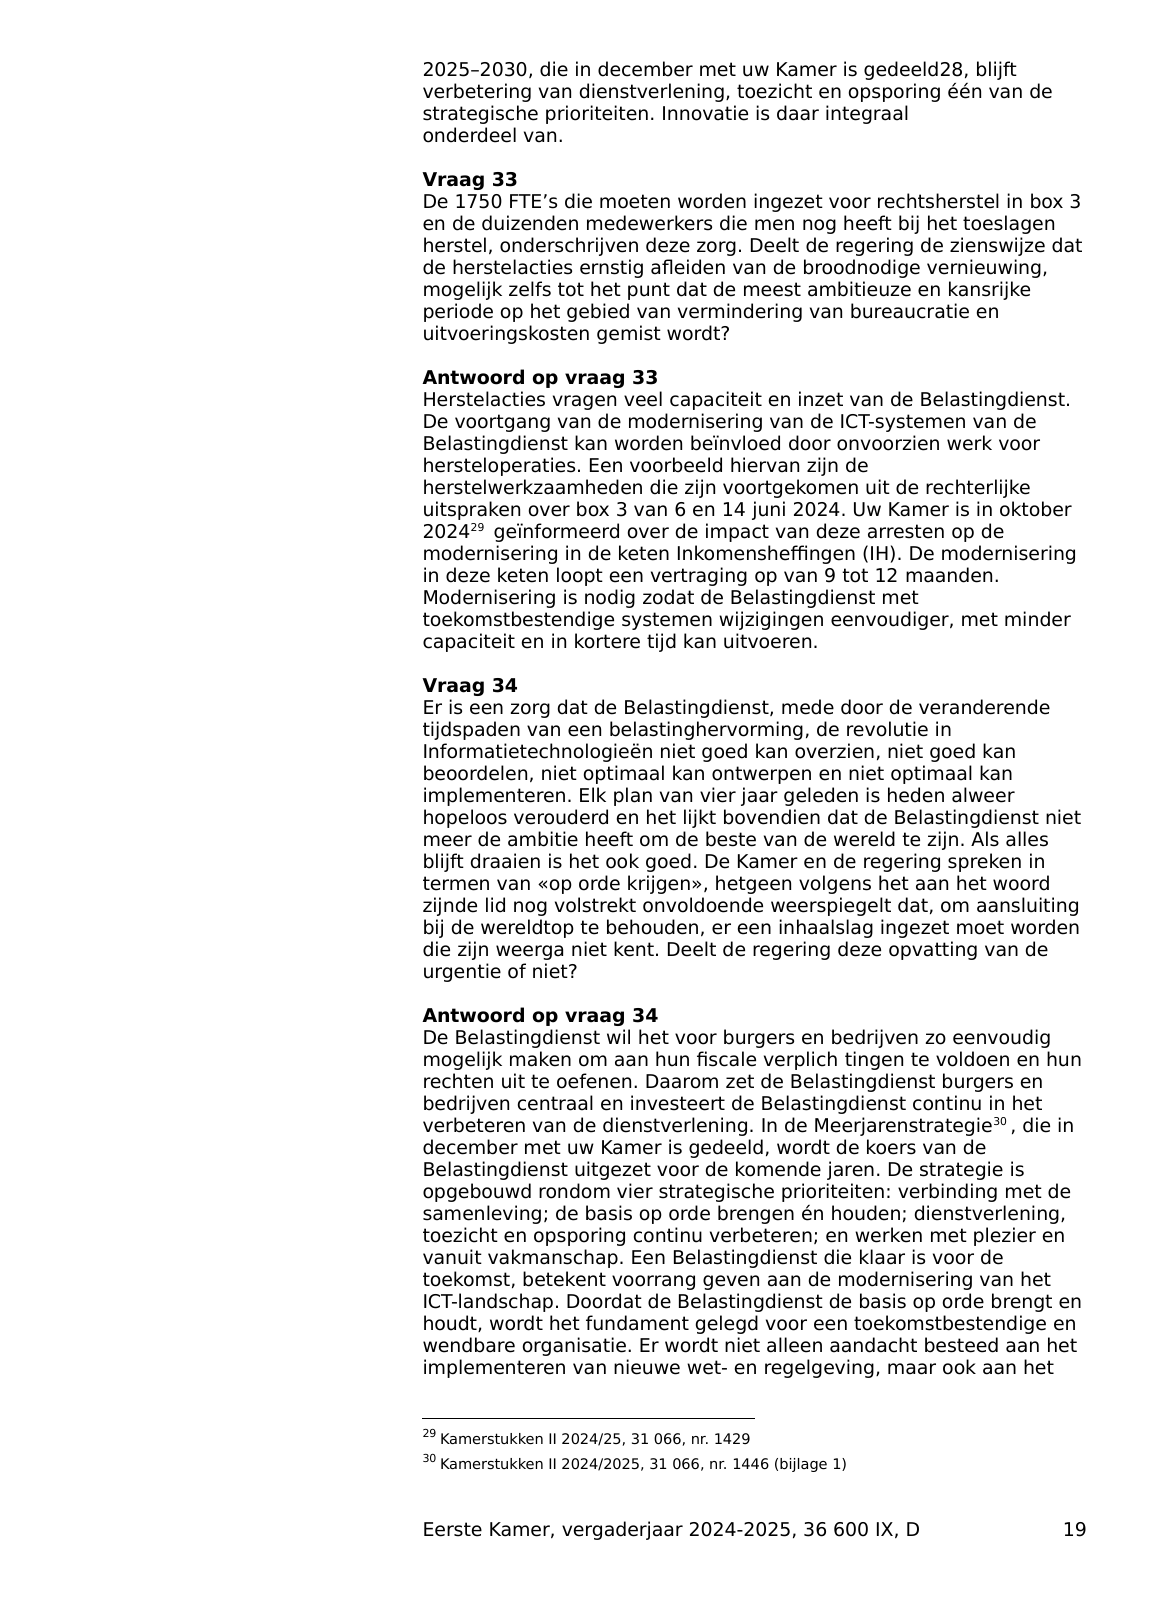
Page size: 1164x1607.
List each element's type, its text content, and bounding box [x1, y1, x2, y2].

text Er is een zorg dat de Belastingdienst, mede door de veranderende tijdspaden van een belastinghervorming, de revolutie in Informatietechnologieën niet goed kan overzien, niet goed kan beoordelen, niet optimaal kan ontwerpen en niet optimaal kan implementeren. Elk plan van vier jaar geleden is heden alweer hopeloos verouderd en het lijkt bovendien dat de Belastingdienst niet meer de ambitie heeft om de beste van de wereld te zijn. Als alles blijft draaien is het ook goed. De Kamer en de regering spreken in termen van «op orde krijgen», hetgeen volgens het aan het woord zijnde lid nog volstrekt onvoldoende weerspiegelt dat, om aansluiting bij de wereldtop te behouden, er een inhaalslag ingezet moet worden die zijn weerga niet kent. Deelt de regering deze opvatting van de urgentie of niet? [422, 697, 1087, 983]
text Herstelacties vragen veel capaciteit en inzet van de Belastingdienst. De voortgang van de modernisering van de ICT-systemen van de Belastingdienst kan worden beïnvloed door onvoorzien werk voor hersteloperaties. Een voorbeeld hiervan zijn de herstelwerkzaamheden die zijn voortgekomen uit de rechterlijke uitspraken over box 3 van 6 en 14 juni 2024. Uw Kamer is in oktober 2024 geïnformeerd over de impact van deze arresten op de modernisering in de keten Inkomensheffingen (IH). De modernisering in deze keten loopt een vertraging op van 9 tot 12 maanden. Modernisering is nodig zodat de Belastingdienst met toekomstbestendige systemen wijzigingen eenvoudiger, met minder capaciteit en in kortere tijd kan uitvoeren. [422, 389, 1087, 653]
text Vraag 34 [422, 675, 1087, 697]
text Vraag 33 [422, 169, 1087, 191]
text 2025–2030, die in december met uw Kamer is gedeeld28, blijft verbetering van dienstverlening, toezicht en opsporing één van de strategische prioriteiten. Innovatie is daar integraal [422, 59, 1087, 125]
text Kamerstukken II 2024/2025, 31 066, nr. 1446 (bijlage 1) [422, 1452, 1087, 1474]
text onderdeel van. [422, 125, 1087, 147]
text De Belastingdienst wil het voor burgers en bedrijven zo eenvoudig mogelijk maken om aan hun fiscale verplich­ tingen te voldoen en hun rechten uit te oefenen. Daarom zet de Belastingdienst burgers en bedrijven centraal en investeert de Belastingdienst continu in het verbeteren van de dienstverlening. In de Meerjarenstrategie, die in december met uw Kamer is gedeeld, wordt de koers van de Belastingdienst uitgezet voor de komende jaren. De strategie is opgebouwd rondom vier strategische prioriteiten: verbinding met de samenleving; de basis op orde brengen én houden; dienstverlening, toezicht en opsporing continu verbeteren; en werken met plezier en vanuit vakmanschap. Een Belastingdienst die klaar is voor de toekomst, betekent voorrang geven aan de modernisering van het ICT-landschap. Doordat de Belastingdienst de basis op orde brengt en houdt, wordt het fundament gelegd voor een toekomstbestendige en wendbare organisatie. Er wordt niet alleen aandacht besteed aan het implementeren van nieuwe wet- en regelgeving, maar ook aan het [422, 1027, 1087, 1379]
text Kamerstukken II 2024/25, 31 066, nr. 1429 [422, 1427, 1087, 1449]
text De 1750 FTE’s die moeten worden ingezet voor rechtsherstel in box 3 en de duizenden medewerkers die men nog heeft bij het toeslagen herstel, onderschrijven deze zorg. Deelt de regering de zienswijze dat de herstelacties ernstig afleiden van de broodnodige vernieuwing, mogelijk zelfs tot het punt dat de meest ambitieuze en kansrijke periode op het gebied van vermindering van bureaucratie en uitvoeringskosten gemist wordt? [422, 191, 1087, 345]
text Antwoord op vraag 34 [422, 1005, 1087, 1027]
text Antwoord op vraag 33 [422, 367, 1087, 389]
